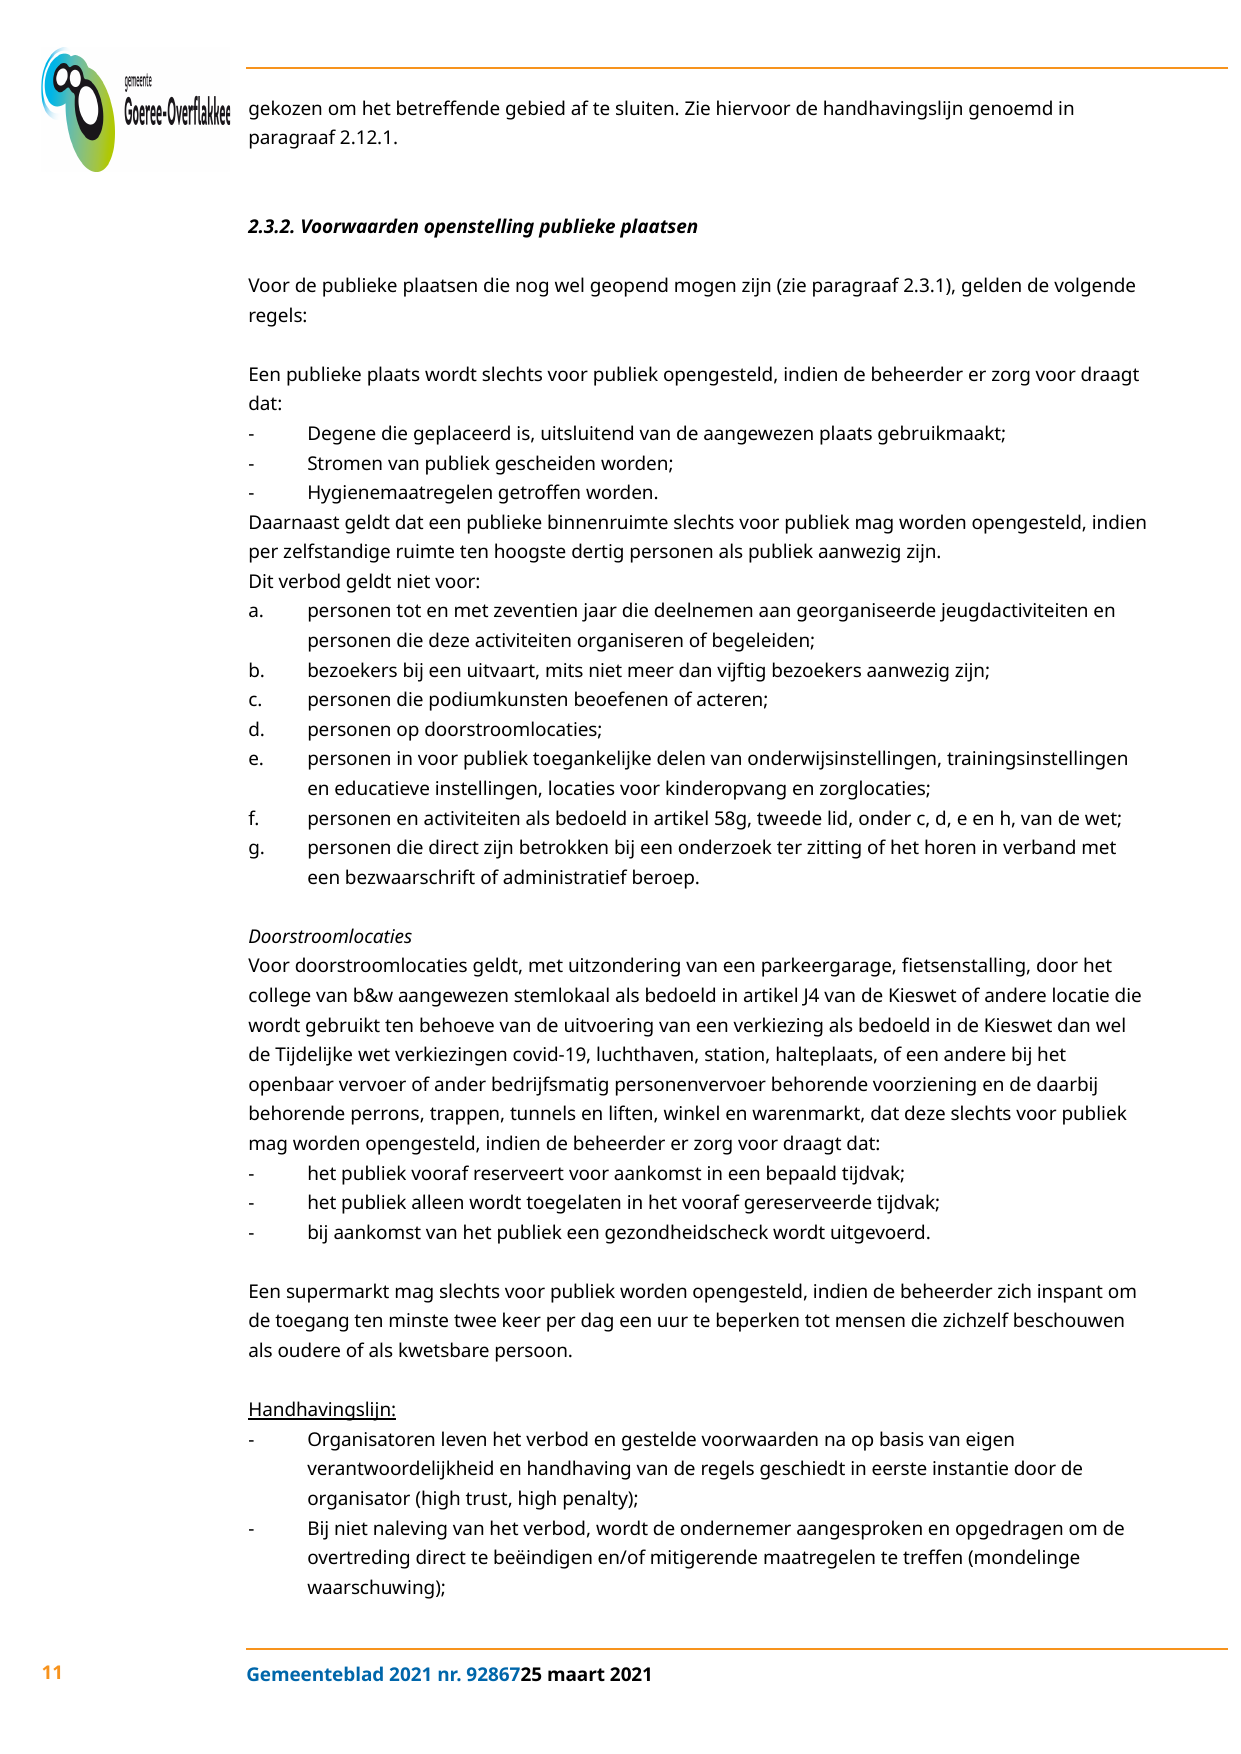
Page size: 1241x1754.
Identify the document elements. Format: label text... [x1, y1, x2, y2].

text Dit verbod geldt niet voor: [248, 568, 1152, 594]
list bij aankomst van het publiek een gezondheidscheck wordt uitgevoerd. [248, 1219, 1152, 1245]
text Voor de publieke plaatsen die nog wel geopend mogen zijn (zie paragraaf 2.3.1), gelden de volgende regels: [248, 272, 1152, 328]
text Handhavingslijn: [248, 1396, 1152, 1422]
list het publiek alleen wordt toegelaten in het vooraf gereserveerde tijdvak; [248, 1189, 1152, 1215]
list personen in voor publiek toegankelijke delen van onderwijsinstellingen, trainingsinstellingen en educatieve instellingen, locaties voor kinderopvang en zorglocaties; [248, 746, 1152, 801]
text Een supermarkt mag slechts voor publiek worden opengesteld, indien de beheerder zich inspant om de toegang ten minste twee keer per dag een uur te beperken tot mensen die zichzelf beschouwen als oudere of als kwetsbare persoon. [248, 1278, 1152, 1363]
list Hygienemaatregelen getroffen worden. [248, 479, 1152, 505]
list personen tot en met zeventien jaar die deelnemen aan georganiseerde jeugdactiviteiten en personen die deze activiteiten organiseren of begeleiden; [248, 598, 1152, 653]
text 2.3.2. Voorwaarden openstelling publieke plaatsen [248, 213, 1152, 239]
list personen op doorstroomlocaties; [248, 716, 1152, 742]
list Bij niet naleving van het verbod, wordt de ondernemer aangesproken en opgedragen om de overtreding direct te beëindigen en/of mitigerende maatregelen te treffen (mondelinge waarschuwing); [248, 1515, 1152, 1600]
text gekozen om het betreffende gebied af te sluiten. Zie hiervoor de handhavingslijn genoemd in paragraaf 2.12.1. [248, 95, 1152, 150]
list bezoekers bij een uitvaart, mits niet meer dan vijftig bezoekers aanwezig zijn; [248, 657, 1152, 683]
list Organisatoren leven het verbod en gestelde voorwaarden na op basis van eigen verantwoordelijkheid en handhaving van de regels geschiedt in eerste instantie door de organisator (high trust, high penalty); [248, 1426, 1152, 1511]
text Daarnaast geldt dat een publieke binnenruimte slechts voor publiek mag worden opengesteld, indien per zelfstandige ruimte ten hoogste dertig personen als publiek aanwezig zijn. [248, 509, 1152, 564]
list het publiek vooraf reserveert voor aankomst in een bepaald tijdvak; [248, 1160, 1152, 1186]
text Doorstroomlocaties [248, 923, 1152, 949]
list personen die podiumkunsten beoefenen of acteren; [248, 686, 1152, 712]
list Degene die geplaceerd is, uitsluitend van de aangewezen plaats gebruikmaakt; [248, 420, 1152, 446]
text Voor doorstroomlocaties geldt, met uitzondering van een parkeergarage, fietsenstalling, door het college van b&w aangewezen stemlokaal als bedoeld in artikel J4 van de Kieswet of andere locatie die wordt gebruikt ten behoeve van de uitvoering van een verkiezing als bedoeld in de Kieswet dan wel de Tijdelijke wet verkiezingen covid-19, luchthaven, station, halteplaats, of een andere bij het openbaar vervoer of ander bedrijfsmatig personenvervoer behorende voorziening en de daarbij behorende perrons, trappen, tunnels en liften, winkel en warenmarkt, dat deze slechts voor publiek mag worden opengesteld, indien de beheerder er zorg voor draagt dat: [248, 953, 1152, 1156]
list Stromen van publiek gescheiden worden; [248, 450, 1152, 476]
list personen die direct zijn betrokken bij een onderzoek ter zitting of het horen in verband met een bezwaarschrift of administratief beroep. [248, 834, 1152, 890]
picture [41, 47, 231, 172]
list personen en activiteiten als bedoeld in artikel 58g, tweede lid, onder c, d, e en h, van de wet; [248, 805, 1152, 831]
text Een publieke plaats wordt slechts voor publiek opengesteld, indien de beheerder er zorg voor draagt dat: [248, 361, 1152, 416]
